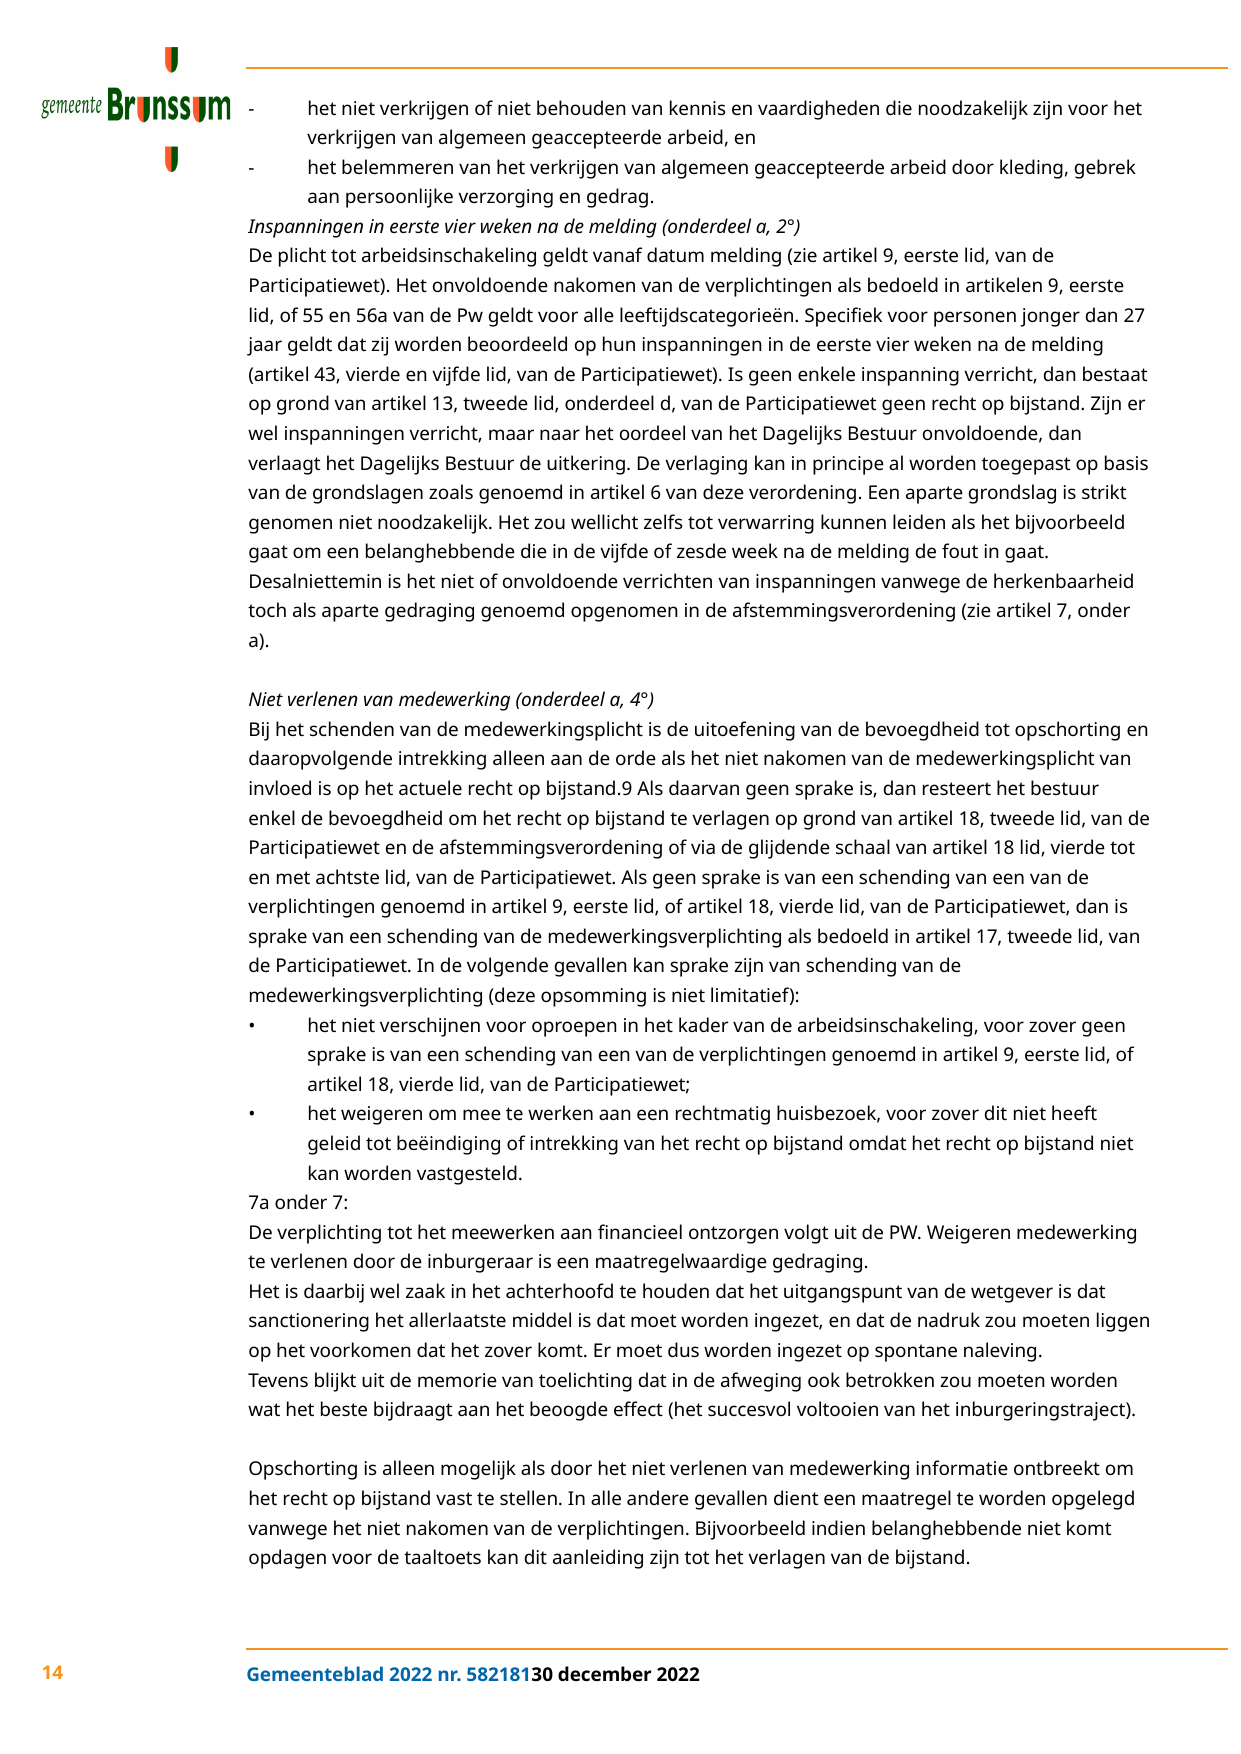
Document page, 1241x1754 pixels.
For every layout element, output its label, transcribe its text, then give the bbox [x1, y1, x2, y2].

text Inspanningen in eerste vier weken na de melding (onderdeel a, 2°) [248, 213, 1152, 239]
text 7a onder 7: [248, 1189, 1152, 1215]
text De verplichting tot het meewerken aan financieel ontzorgen volgt uit de PW. Weigeren medewerking te verlenen door de inburgeraar is een maatregelwaardige gedraging. [248, 1219, 1152, 1274]
list het belemmeren van het verkrijgen van algemeen geaccepteerde arbeid door kleding, gebrek aan persoonlijke verzorging en gedrag. [248, 154, 1152, 209]
list het weigeren om mee te werken aan een rechtmatig huisbezoek, voor zover dit niet heeft geleid tot beëindiging of intrekking van het recht op bijstand omdat het recht op bijstand niet kan worden vastgesteld. [248, 1101, 1152, 1186]
text De plicht tot arbeidsinschakeling geldt vanaf datum melding (zie artikel 9, eerste lid, van de Participatiewet). Het onvoldoende nakomen van de verplichtingen als bedoeld in artikelen 9, eerste lid, of 55 en 56a van de Pw geldt voor alle leeftijdscategorieën. Specifiek voor personen jonger dan 27 jaar geldt dat zij worden beoordeeld op hun inspanningen in de eerste vier weken na de melding (artikel 43, vierde en vijfde lid, van de Participatiewet). Is geen enkele inspanning verricht, dan bestaat op grond van artikel 13, tweede lid, onderdeel d, van de Participatiewet geen recht op bijstand. Zijn er wel inspanningen verricht, maar naar het oordeel van het Dagelijks Bestuur onvoldoende, dan verlaagt het Dagelijks Bestuur de uitkering. De verlaging kan in principe al worden toegepast op basis van de grondslagen zoals genoemd in artikel 6 van deze verordening. Een aparte grondslag is strikt genomen niet noodzakelijk. Het zou wellicht zelfs tot verwarring kunnen leiden als het bijvoorbeeld gaat om een belanghebbende die in de vijfde of zesde week na de melding de fout in gaat. Desalniettemin is het niet of onvoldoende verrichten van inspanningen vanwege de herkenbaarheid toch als aparte gedraging genoemd opgenomen in de afstemmingsverordening (zie artikel 7, onder a). [248, 243, 1152, 653]
text Opschorting is alleen mogelijk als door het niet verlenen van medewerking informatie ontbreekt om het recht op bijstand vast te stellen. In alle andere gevallen dient een maatregel te worden opgelegd vanwege het niet nakomen van de verplichtingen. Bijvoorbeeld indien belanghebbende niet komt opdagen voor de taaltoets kan dit aanleiding zijn tot het verlagen van de bijstand. [248, 1456, 1152, 1570]
list het niet verschijnen voor oproepen in het kader van de arbeidsinschakeling, voor zover geen sprake is van een schending van een van de verplichtingen genoemd in artikel 9, eerste lid, of artikel 18, vierde lid, van de Participatiewet; [248, 1012, 1152, 1097]
text Bij het schenden van de medewerkingsplicht is de uitoefening van de bevoegdheid tot opschorting en daaropvolgende intrekking alleen aan de orde als het niet nakomen van de medewerkingsplicht van invloed is op het actuele recht op bijstand.9 Als daarvan geen sprake is, dan resteert het bestuur enkel de bevoegdheid om het recht op bijstand te verlagen op grond van artikel 18, tweede lid, van de Participatiewet en de afstemmingsverordening of via de glijdende schaal van artikel 18 lid, vierde tot en met achtste lid, van de Participatiewet. Als geen sprake is van een schending van een van de verplichtingen genoemd in artikel 9, eerste lid, of artikel 18, vierde lid, van de Participatiewet, dan is sprake van een schending van de medewerkingsverplichting als bedoeld in artikel 17, tweede lid, van de Participatiewet. In de volgende gevallen kan sprake zijn van schending van de medewerkingsverplichting (deze opsomming is niet limitatief): [248, 716, 1152, 1008]
picture [41, 47, 231, 172]
text Tevens blijkt uit de memorie van toelichting dat in de afweging ook betrokken zou moeten worden wat het beste bijdraagt aan het beoogde effect (het succesvol voltooien van het inburgeringstraject). [248, 1367, 1152, 1422]
text Niet verlenen van medewerking (onderdeel a, 4°) [248, 686, 1152, 712]
list het niet verkrijgen of niet behouden van kennis en vaardigheden die noodzakelijk zijn voor het verkrijgen van algemeen geaccepteerde arbeid, en [248, 95, 1152, 150]
text Het is daarbij wel zaak in het achterhoofd te houden dat het uitgangspunt van de wetgever is dat sanctionering het allerlaatste middel is dat moet worden ingezet, en dat de nadruk zou moeten liggen op het voorkomen dat het zover komt. Er moet dus worden ingezet op spontane naleving. [248, 1278, 1152, 1363]
